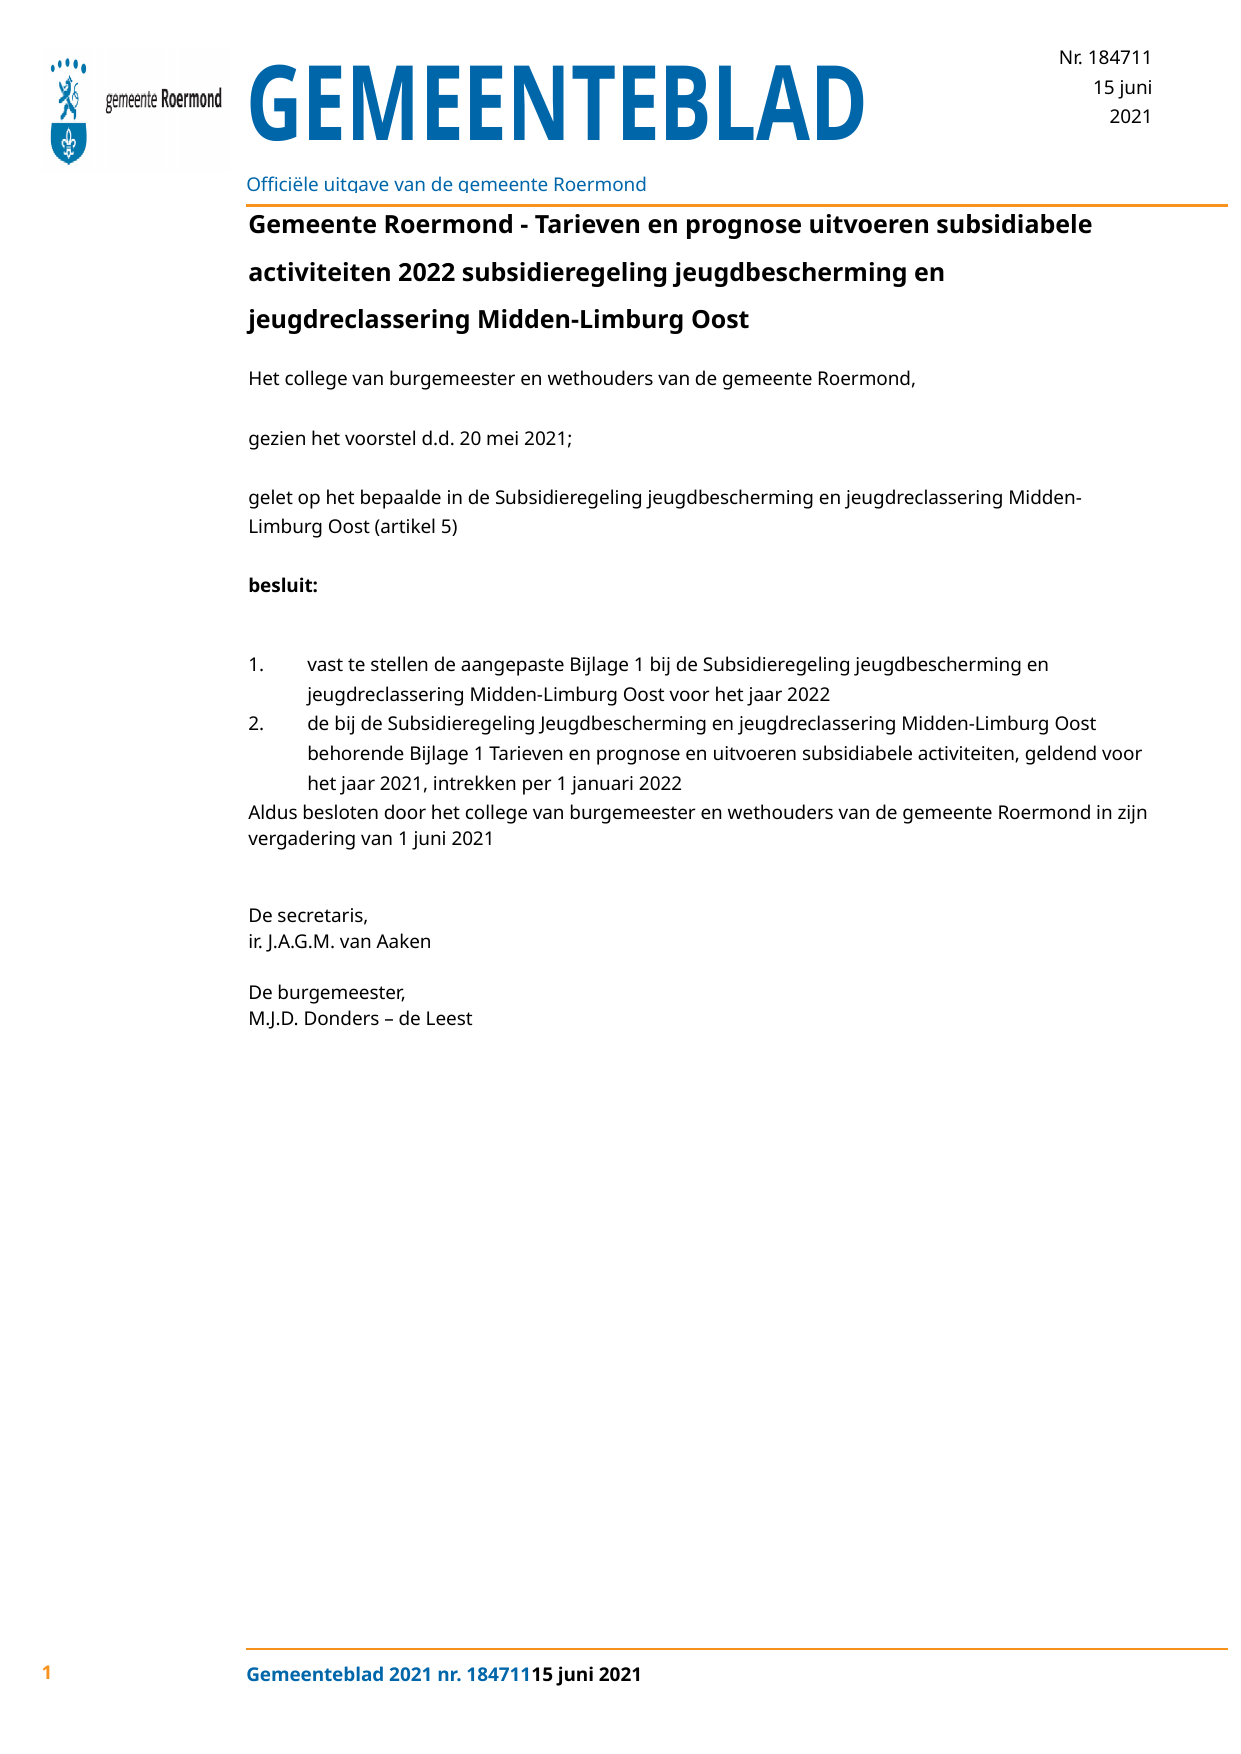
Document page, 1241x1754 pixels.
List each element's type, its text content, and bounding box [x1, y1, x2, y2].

text besluit: [248, 573, 1152, 598]
text M.J.D. Donders – de Leest [248, 1005, 1152, 1031]
text ir. J.A.G.M. van Aaken [248, 928, 1152, 954]
text Gemeente Roermond - Tarieven en prognose uitvoeren subsidiabele activiteiten 2022 subsidieregeling jeugdbescherming en jeugdreclassering Midden-Limburg Oost [248, 207, 1152, 336]
text gelet op het bepaalde in de Subsidieregeling jeugdbescherming en jeugdreclassering Midden-Limburg Oost (artikel 5) [248, 484, 1152, 539]
list vast te stellen de aangepaste Bijlage 1 bij de Subsidieregeling jeugdbescherming en jeugdreclassering Midden-Limburg Oost voor het jaar 2022 [248, 651, 1152, 707]
text De burgemeester, [248, 979, 1152, 1005]
text Aldus besloten door het college van burgemeester en wethouders van de gemeente Roermond in zijn vergadering van 1 juni 2021 [248, 799, 1152, 851]
list de bij de Subsidieregeling Jeugdbescherming en jeugdreclassering Midden-Limburg Oost behorende Bijlage 1 Tarieven en prognose en uitvoeren subsidiabele activiteiten, geldend voor het jaar 2021, intrekken per 1 januari 2022 [248, 711, 1152, 796]
text De secretaris, [248, 902, 1152, 928]
text Het college van burgemeester en wethouders van de gemeente Roermond, [248, 366, 1152, 391]
picture [41, 47, 231, 172]
text gezien het voorstel d.d. 20 mei 2021; [248, 425, 1152, 450]
